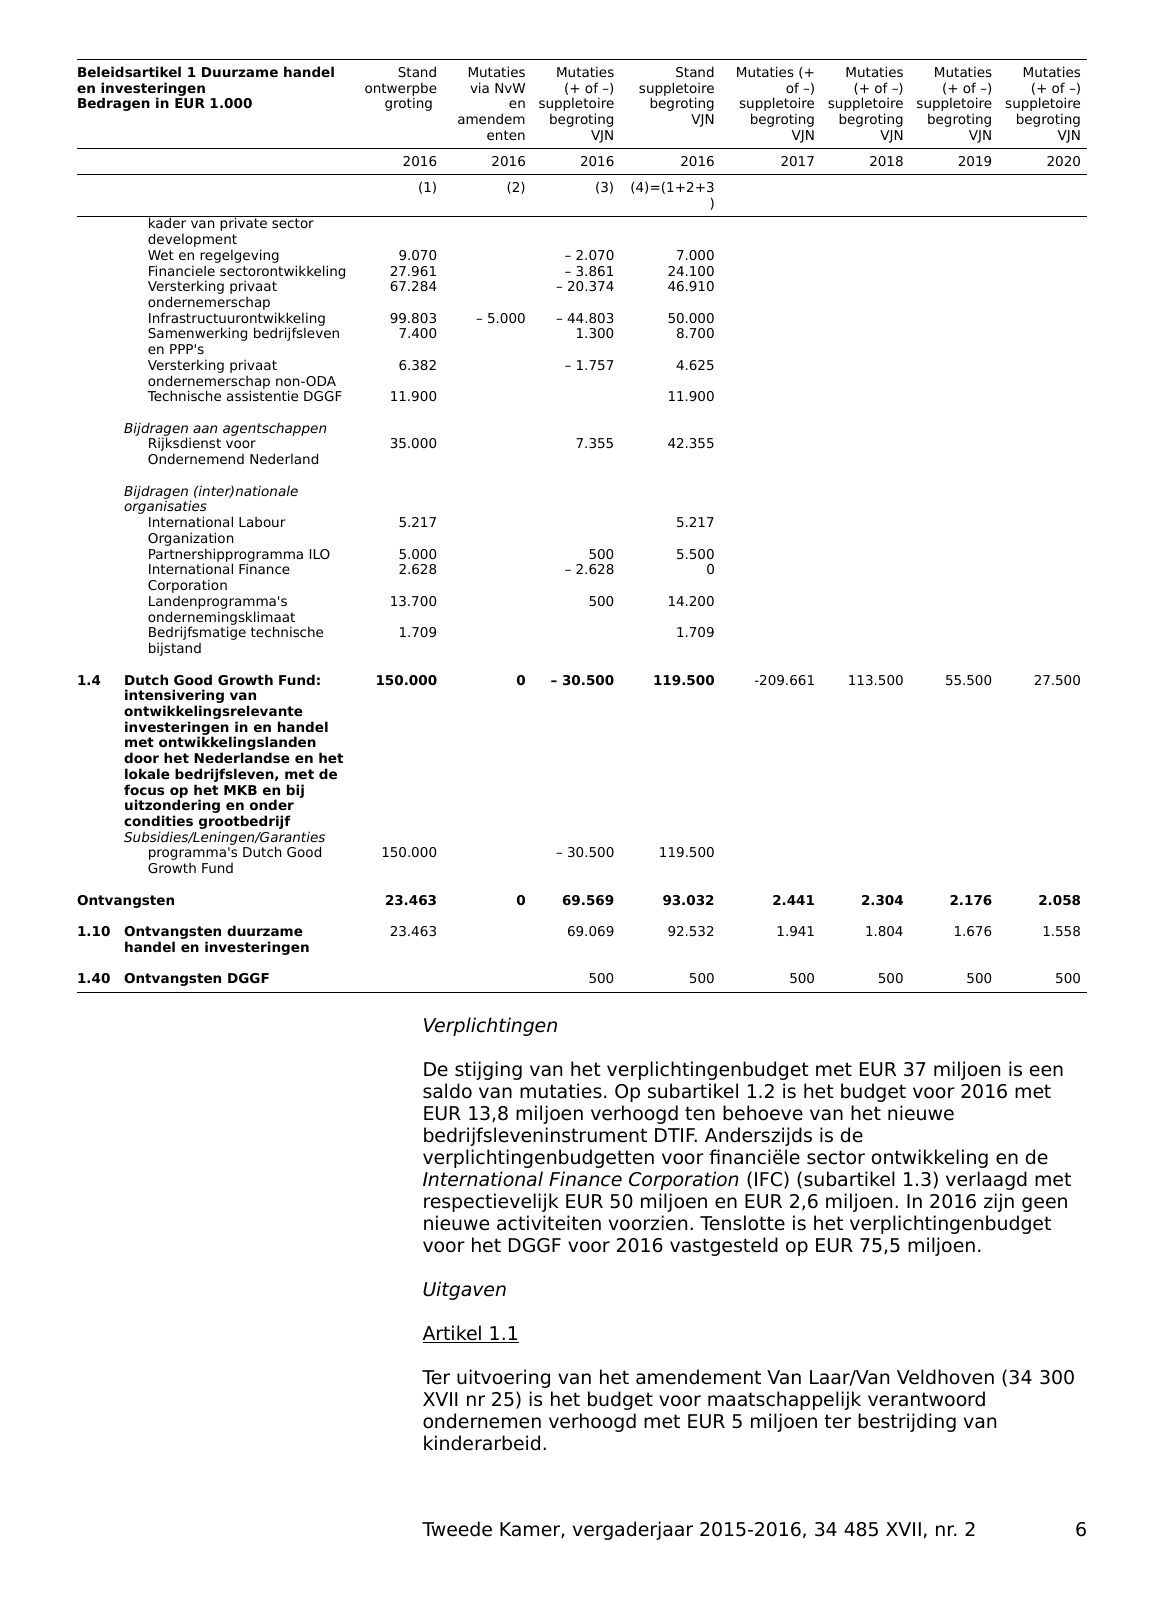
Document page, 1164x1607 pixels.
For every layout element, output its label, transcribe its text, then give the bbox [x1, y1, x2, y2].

table_cell Versterking privaat ondernemerschap non-ODA [142, 358, 354, 389]
table_cell [909, 421, 998, 436]
table_cell [909, 546, 998, 562]
table_cell [620, 421, 720, 436]
table_cell (4)=(1+2+3) [620, 175, 720, 216]
subtitle Verplichtingen [422, 1015, 1087, 1037]
table_cell 6.382 [354, 358, 443, 389]
table_cell 0 [443, 672, 531, 829]
table_cell [821, 877, 909, 892]
table_cell 2020 [998, 149, 1087, 174]
table_cell [998, 217, 1087, 248]
table_cell [118, 625, 142, 657]
table_cell [77, 830, 118, 845]
table_cell [720, 546, 821, 562]
table_cell [720, 175, 821, 216]
table_cell [720, 562, 821, 594]
table_cell 500 [998, 971, 1087, 992]
table_cell Landenprogramma's ondernemingsklimaat [142, 594, 354, 625]
table_cell Infrastructuurontwikkeling [142, 311, 354, 326]
table_cell [443, 845, 531, 877]
table_cell [821, 830, 909, 845]
table_cell [118, 562, 142, 594]
table_cell [118, 326, 142, 358]
table_cell [998, 248, 1087, 263]
table_cell [720, 248, 821, 263]
table_cell Versterking privaat ondernemerschap [142, 279, 354, 311]
table_cell [354, 908, 443, 924]
table_cell [909, 625, 998, 657]
table_cell [821, 405, 909, 421]
table_cell [443, 877, 531, 892]
table_cell [443, 389, 531, 405]
table_cell [821, 955, 909, 971]
table_cell 1.10 [77, 924, 118, 955]
table_cell [531, 955, 620, 971]
table_cell [443, 924, 531, 955]
table_cell Technische assistentie DGGF [142, 389, 354, 405]
table_cell 1.676 [909, 924, 998, 955]
table_cell [118, 389, 142, 405]
table_cell 5.217 [620, 515, 720, 546]
table_cell [998, 830, 1087, 845]
table_cell [998, 263, 1087, 279]
table_cell [142, 149, 354, 174]
table_cell [998, 175, 1087, 216]
table_cell 1.300 [531, 326, 620, 358]
table_cell [77, 515, 118, 546]
table_cell [909, 311, 998, 326]
table_cell Ontvangsten duurzame handel en investeringen [118, 924, 354, 955]
table_cell [909, 955, 998, 971]
table_header Mutaties (+ of –) suppletoire begroting VJN [821, 60, 909, 148]
table_cell [821, 263, 909, 279]
table_cell [142, 908, 354, 924]
table_cell [118, 175, 142, 216]
table_cell [77, 436, 118, 468]
table_cell [531, 468, 620, 483]
table_cell Wet en regelgeving [142, 248, 354, 263]
table_cell [443, 217, 531, 248]
table_cell [77, 326, 118, 358]
table_cell [720, 389, 821, 405]
table_cell [720, 279, 821, 311]
table_cell 4.625 [620, 358, 720, 389]
table_cell 27.500 [998, 672, 1087, 829]
table_cell 500 [531, 594, 620, 625]
table_cell – 30.500 [531, 845, 620, 877]
table_cell [821, 436, 909, 468]
table_cell [620, 830, 720, 845]
table_cell [77, 149, 118, 174]
table_cell [998, 358, 1087, 389]
table_cell [998, 562, 1087, 594]
table_cell 11.900 [354, 389, 443, 405]
table_cell [443, 248, 531, 263]
text Ter uitvoering van het amendement Van Laar/Van Veldhoven (34 300 XVII nr 25) is het budget voor maatschappelijk verantwoord ondernemen verhoogd met EUR 5 miljoen ter bestrijding van kinderarbeid. [422, 1367, 1087, 1455]
table_cell 500 [531, 546, 620, 562]
table_cell [998, 594, 1087, 625]
table_cell [909, 389, 998, 405]
table_cell [531, 625, 620, 657]
table_cell [443, 625, 531, 657]
table_cell [998, 421, 1087, 436]
table_cell – 5.000 [443, 311, 531, 326]
table_cell 2018 [821, 149, 909, 174]
table_cell [77, 657, 118, 672]
table_cell [620, 217, 720, 248]
table_cell [909, 515, 998, 546]
table_cell [720, 625, 821, 657]
table_cell [909, 845, 998, 877]
table_cell [720, 484, 821, 515]
table_cell [720, 830, 821, 845]
table_cell 2016 [620, 149, 720, 174]
table_cell 113.500 [821, 672, 909, 829]
table_cell [443, 468, 531, 483]
table_cell 1.804 [821, 924, 909, 955]
table_cell programma's Dutch Good Growth Fund [142, 845, 354, 877]
table_cell 11.900 [620, 389, 720, 405]
table_cell (2) [443, 175, 531, 216]
table_cell [77, 845, 118, 877]
table_cell 99.803 [354, 311, 443, 326]
table_cell [909, 358, 998, 389]
table_header Mutaties via NvW en amendementen [443, 60, 531, 148]
table_cell [118, 358, 142, 389]
table_cell [443, 421, 531, 436]
table_cell [443, 971, 531, 992]
table_cell [354, 405, 443, 421]
table_cell Bijdragen aan agentschappen [118, 421, 354, 436]
table_cell 2016 [531, 149, 620, 174]
table_cell [531, 515, 620, 546]
table_cell [142, 955, 354, 971]
table_cell 5.000 [354, 546, 443, 562]
table_cell [909, 175, 998, 216]
table_cell [821, 546, 909, 562]
table_cell [620, 877, 720, 892]
table_cell Subsidies/Leningen/Garanties [118, 830, 354, 845]
table_cell [720, 908, 821, 924]
table_cell [531, 484, 620, 515]
table_cell 2.304 [821, 893, 909, 908]
table_cell Rijksdienst voor Ondernemend Nederland [142, 436, 354, 468]
table_cell [118, 546, 142, 562]
table_cell [720, 436, 821, 468]
table_cell [77, 405, 118, 421]
subtitle Artikel 1.1 [422, 1323, 1087, 1345]
table_cell 150.000 [354, 845, 443, 877]
table_header Beleidsartikel 1 Duurzame handel en investeringen Bedragen in EUR 1.000 [77, 60, 354, 148]
table_cell [998, 877, 1087, 892]
table_cell [443, 484, 531, 515]
table_cell 2019 [909, 149, 998, 174]
table_cell [821, 279, 909, 311]
table_cell [354, 657, 443, 672]
table_cell – 2.628 [531, 562, 620, 594]
table_cell Dutch Good Growth Fund: intensivering van ontwikkelingsrelevante investeringen in en handel met ontwikkelingslanden door het Nederlandse en het lokale bedrijfsleven, met de focus op het MKB en bij uitzondering en onder condities grootbedrijf [118, 672, 354, 829]
table_cell [118, 217, 142, 248]
table_cell [620, 955, 720, 971]
table_cell [118, 594, 142, 625]
table_cell 23.463 [354, 924, 443, 955]
table_cell [821, 175, 909, 216]
table_cell [77, 217, 118, 248]
table_cell [821, 594, 909, 625]
table_header Stand ontwerpbegroting [354, 60, 443, 148]
table_cell [443, 594, 531, 625]
table_header Mutaties (+ of –) suppletoire begroting VJN [909, 60, 998, 148]
table_cell [354, 955, 443, 971]
table_cell [909, 594, 998, 625]
table_cell [720, 326, 821, 358]
table_cell [720, 845, 821, 877]
table_cell [118, 436, 142, 468]
table_header Stand suppletoire begroting VJN [620, 60, 720, 148]
table_cell [354, 830, 443, 845]
table_cell [77, 468, 118, 483]
table_cell [998, 468, 1087, 483]
table_cell [443, 657, 531, 672]
table_cell [443, 279, 531, 311]
table_cell 69.069 [531, 924, 620, 955]
table_cell [620, 405, 720, 421]
table_cell 7.400 [354, 326, 443, 358]
table_cell [998, 436, 1087, 468]
table_cell [77, 877, 118, 892]
table_header Mutaties (+ of –) suppletoire begroting VJN [531, 60, 620, 148]
table_cell [118, 955, 142, 971]
table_cell [531, 217, 620, 248]
table_cell [909, 484, 998, 515]
table_cell [909, 326, 998, 358]
table_cell [354, 484, 443, 515]
table_cell – 1.757 [531, 358, 620, 389]
table_cell [142, 468, 354, 483]
table_cell 27.961 [354, 263, 443, 279]
table_cell [77, 546, 118, 562]
table_cell [909, 263, 998, 279]
table_cell [998, 908, 1087, 924]
table_cell kader van private sector development [142, 217, 354, 248]
table_cell 8.700 [620, 326, 720, 358]
table_cell [77, 263, 118, 279]
table_cell [998, 484, 1087, 515]
table_cell -209.661 [720, 672, 821, 829]
table_cell [620, 484, 720, 515]
table_cell Bedrijfsmatige technische bijstand [142, 625, 354, 657]
table_cell [998, 389, 1087, 405]
table_cell [998, 845, 1087, 877]
table_cell [118, 311, 142, 326]
table_cell Ontvangsten DGGF [118, 971, 354, 992]
table_cell 55.500 [909, 672, 998, 829]
table_cell [77, 908, 118, 924]
table_cell 1.941 [720, 924, 821, 955]
table_cell 13.700 [354, 594, 443, 625]
table_cell [998, 311, 1087, 326]
table_cell – 44.803 [531, 311, 620, 326]
table_cell 2016 [443, 149, 531, 174]
table_cell [720, 594, 821, 625]
table_cell [443, 908, 531, 924]
table_cell [821, 484, 909, 515]
table_cell [720, 358, 821, 389]
table_cell 92.532 [620, 924, 720, 955]
table_cell 119.500 [620, 845, 720, 877]
table_cell 46.910 [620, 279, 720, 311]
table_cell [77, 175, 118, 216]
table_cell Partnershipprogramma ILO [142, 546, 354, 562]
table_cell [720, 657, 821, 672]
table_cell [118, 468, 142, 483]
table_cell [909, 877, 998, 892]
table_cell [354, 217, 443, 248]
table_cell (3) [531, 175, 620, 216]
table_cell [909, 908, 998, 924]
table_cell 35.000 [354, 436, 443, 468]
table_cell [531, 405, 620, 421]
table_cell 1.4 [77, 672, 118, 829]
table_cell [821, 845, 909, 877]
table_cell [77, 484, 118, 515]
table_cell [531, 877, 620, 892]
table_cell [821, 217, 909, 248]
table_cell [821, 311, 909, 326]
table_cell 5.217 [354, 515, 443, 546]
table_cell [909, 468, 998, 483]
table_cell [998, 515, 1087, 546]
table_cell [909, 657, 998, 672]
table_cell [443, 326, 531, 358]
table_cell 9.070 [354, 248, 443, 263]
table_cell [142, 657, 354, 672]
table_cell [118, 908, 142, 924]
table_cell 67.284 [354, 279, 443, 311]
text De stijging van het verplichtingenbudget met EUR 37 miljoen is een saldo van mutaties. Op subartikel 1.2 is het budget voor 2016 met EUR 13,8 miljoen verhoogd ten behoeve van het nieuwe bedrijfsleveninstrument DTIF. Anderszijds is de verplichtingenbudgetten voor financiële sector ontwikkeling en de International Finance Corporation (IFC) (subartikel 1.3) verlaagd met respectievelijk EUR 50 miljoen en EUR 2,6 miljoen. In 2016 zijn geen nieuwe activiteiten voorzien. Tenslotte is het verplichtingenbudget voor het DGGF voor 2016 vastgesteld op EUR 75,5 miljoen. [422, 1059, 1087, 1257]
table_cell 1.558 [998, 924, 1087, 955]
table_cell [77, 955, 118, 971]
table_cell – 3.861 [531, 263, 620, 279]
table_cell [909, 279, 998, 311]
table_cell [354, 877, 443, 892]
table_cell (1) [354, 175, 443, 216]
table_cell [821, 625, 909, 657]
table_cell 1.709 [620, 625, 720, 657]
table_cell [77, 421, 118, 436]
table_cell 1.709 [354, 625, 443, 657]
table_cell [720, 263, 821, 279]
table_cell – 30.500 [531, 672, 620, 829]
table_cell [909, 436, 998, 468]
table_cell [118, 263, 142, 279]
table_cell [998, 326, 1087, 358]
table_cell 69.569 [531, 893, 620, 908]
table_cell [720, 877, 821, 892]
table_cell [998, 955, 1087, 971]
table_cell [998, 625, 1087, 657]
subtitle Uitgaven [422, 1279, 1087, 1301]
table_cell [443, 562, 531, 594]
table_cell International Finance Corporation [142, 562, 354, 594]
table_cell [531, 421, 620, 436]
table_cell 2.441 [720, 893, 821, 908]
table_cell [821, 908, 909, 924]
table_cell 150.000 [354, 672, 443, 829]
table_cell 0 [443, 893, 531, 908]
table_cell International Labour Organization [142, 515, 354, 546]
table_cell [531, 908, 620, 924]
table_cell [720, 405, 821, 421]
table_cell [531, 657, 620, 672]
table_cell [118, 279, 142, 311]
table_cell [443, 263, 531, 279]
table_cell 1.40 [77, 971, 118, 992]
table_cell 7.355 [531, 436, 620, 468]
table_cell [77, 248, 118, 263]
table_cell Ontvangsten [77, 893, 354, 908]
table_cell [77, 358, 118, 389]
table_cell [142, 877, 354, 892]
table_cell [998, 657, 1087, 672]
table_cell [443, 436, 531, 468]
table_cell [531, 389, 620, 405]
table_cell 50.000 [620, 311, 720, 326]
table_header Mutaties (+ of –) suppletoire begroting VJN [998, 60, 1087, 148]
table_cell 500 [531, 971, 620, 992]
table_cell [720, 468, 821, 483]
table_cell [118, 149, 142, 174]
table_cell Bijdragen (inter)nationale organisaties [118, 484, 354, 515]
table_cell [443, 955, 531, 971]
table_cell [821, 421, 909, 436]
table_cell [77, 279, 118, 311]
table_cell [821, 657, 909, 672]
table_cell [77, 311, 118, 326]
table_cell 500 [821, 971, 909, 992]
table_cell [354, 971, 443, 992]
table_cell [720, 421, 821, 436]
table_cell – 2.070 [531, 248, 620, 263]
table_cell [821, 515, 909, 546]
table_cell [821, 358, 909, 389]
table_cell [720, 955, 821, 971]
table_cell [142, 175, 354, 216]
table_cell 2.628 [354, 562, 443, 594]
table_cell 7.000 [620, 248, 720, 263]
table_cell 119.500 [620, 672, 720, 829]
table_cell Financiele sectorontwikkeling [142, 263, 354, 279]
table_cell [354, 468, 443, 483]
table_cell [909, 248, 998, 263]
table_cell [443, 405, 531, 421]
table_cell [118, 248, 142, 263]
table_cell [77, 562, 118, 594]
table_cell [77, 389, 118, 405]
table_header Mutaties (+ of –) suppletoire begroting VJN [720, 60, 821, 148]
table_cell – 20.374 [531, 279, 620, 311]
table_cell [998, 279, 1087, 311]
table_cell [909, 217, 998, 248]
table_cell [909, 830, 998, 845]
table_cell [620, 908, 720, 924]
table_cell 2017 [720, 149, 821, 174]
table_cell [354, 421, 443, 436]
table_cell 2.176 [909, 893, 998, 908]
table_cell [821, 468, 909, 483]
table_cell [443, 830, 531, 845]
table_cell 0 [620, 562, 720, 594]
table_cell [998, 405, 1087, 421]
table_cell [142, 405, 354, 421]
table_cell [443, 358, 531, 389]
table_cell [118, 877, 142, 892]
table_cell 500 [620, 971, 720, 992]
table_cell [720, 515, 821, 546]
table_cell [720, 217, 821, 248]
table_cell 42.355 [620, 436, 720, 468]
table_cell [531, 830, 620, 845]
table_cell 23.463 [354, 893, 443, 908]
table_cell [443, 515, 531, 546]
table_cell [909, 562, 998, 594]
table_cell [821, 562, 909, 594]
table_cell 14.200 [620, 594, 720, 625]
table_cell [821, 248, 909, 263]
table_cell 5.500 [620, 546, 720, 562]
table_cell Samenwerking bedrijfsleven en PPP's [142, 326, 354, 358]
table_cell [77, 625, 118, 657]
table_cell 2.058 [998, 893, 1087, 908]
table_cell 500 [909, 971, 998, 992]
table_cell [821, 326, 909, 358]
table_cell [620, 468, 720, 483]
table_cell [821, 389, 909, 405]
table_cell [77, 594, 118, 625]
table_cell [620, 657, 720, 672]
table_cell [118, 405, 142, 421]
table_cell 2016 [354, 149, 443, 174]
table_cell 24.100 [620, 263, 720, 279]
table_cell [443, 546, 531, 562]
table_cell 500 [720, 971, 821, 992]
table_cell [118, 515, 142, 546]
table_cell 93.032 [620, 893, 720, 908]
table_cell [118, 845, 142, 877]
table_cell [998, 546, 1087, 562]
table_cell [720, 311, 821, 326]
table_cell [909, 405, 998, 421]
table_cell [118, 657, 142, 672]
